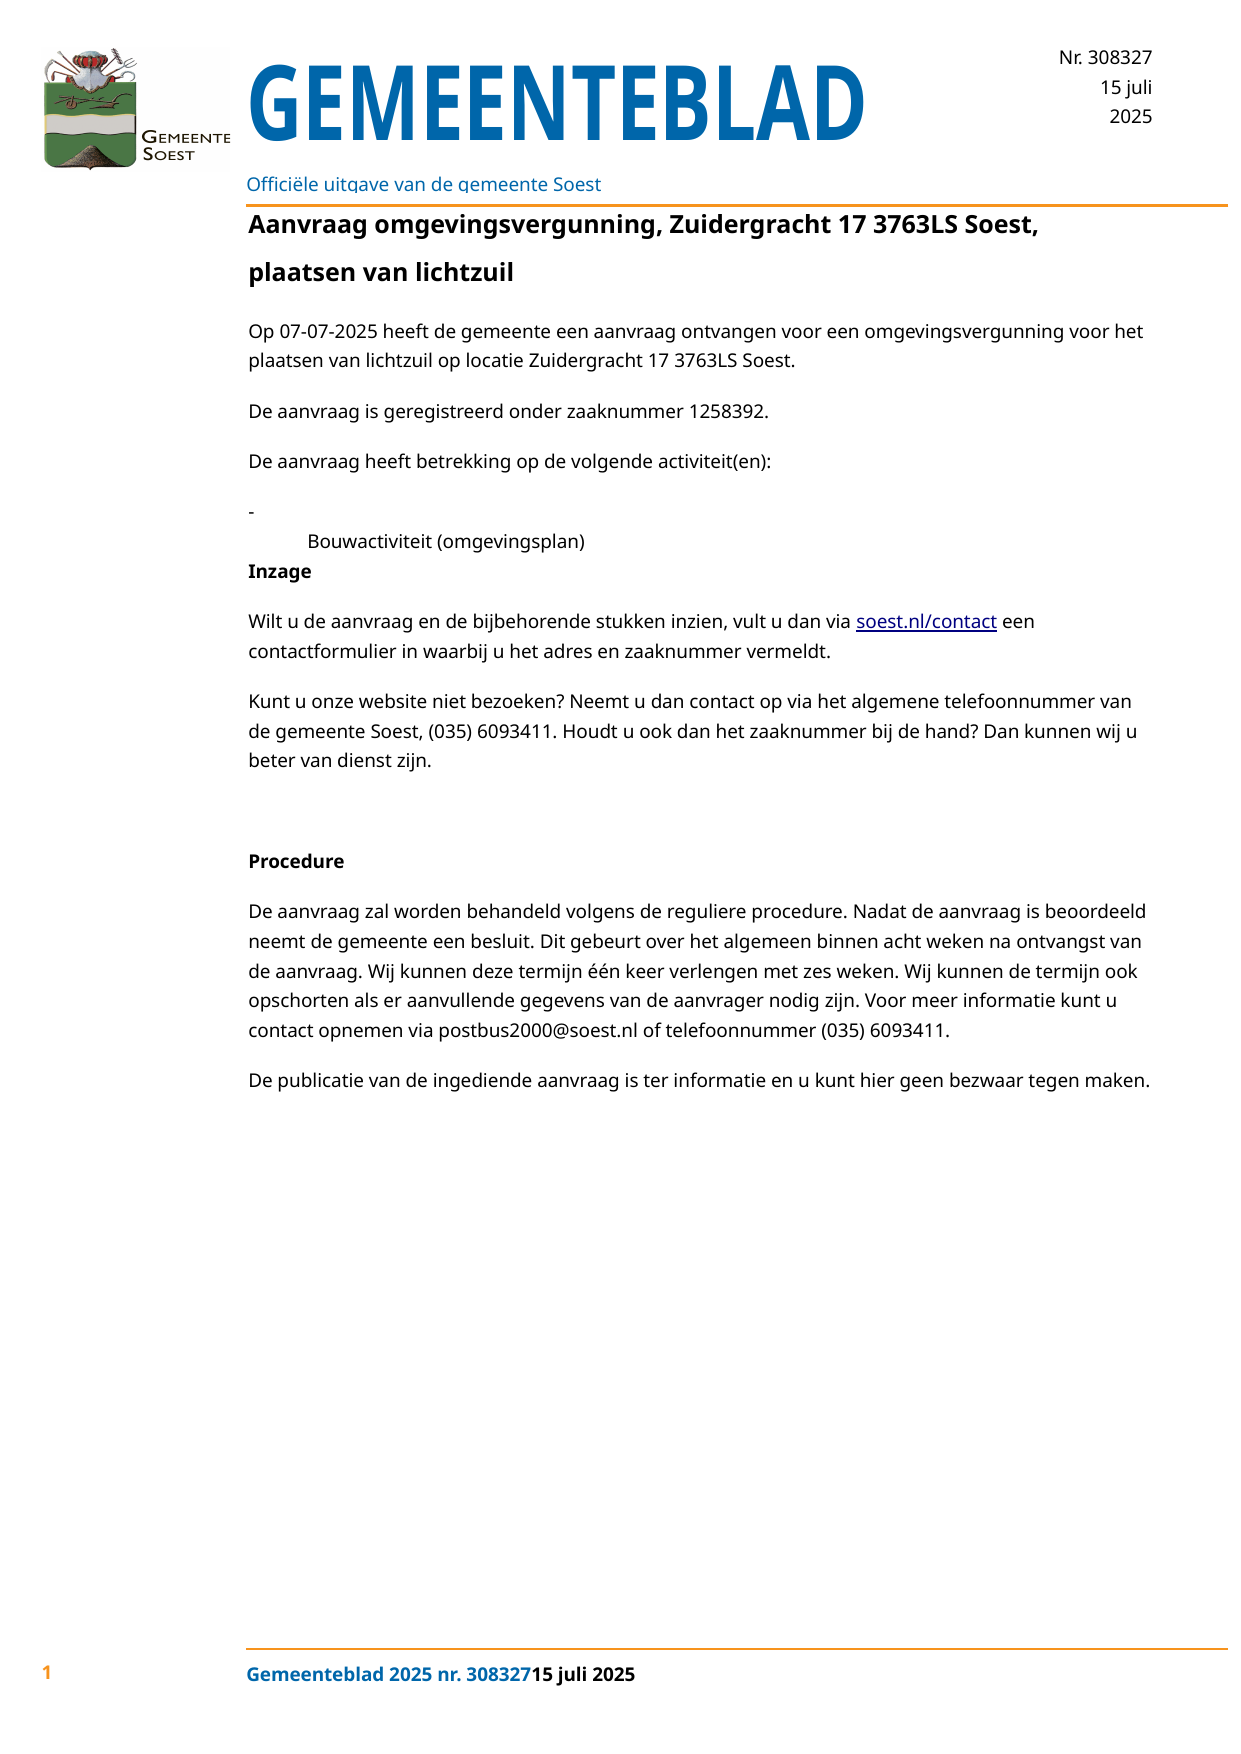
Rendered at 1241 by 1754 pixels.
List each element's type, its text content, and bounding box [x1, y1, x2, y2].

text De aanvraag zal worden behandeld volgens de reguliere procedure. Nadat de aanvraag is beoordeeld neemt de gemeente een besluit. Dit gebeurt over het algemeen binnen acht weken na ontvangst van de aanvraag. Wij kunnen deze termijn één keer verlengen met zes weken. Wij kunnen de termijn ook opschorten als er aanvullende gegevens van de aanvrager nodig zijn. Voor meer informatie kunt u contact opnemen via postbus2000@soest.nl of telefoonnummer (035) 6093411. [248, 899, 1152, 1043]
text Wilt u de aanvraag en de bijbehorende stukken inzien, vult u dan via soest.nl/contact een contactformulier in waarbij u het adres en zaaknummer vermeldt. [248, 608, 1152, 664]
text Procedure [248, 848, 1152, 874]
text Inzage [248, 558, 1152, 584]
text De aanvraag is geregistreerd onder zaaknummer 1258392. [248, 398, 1152, 424]
text Op 07-07-2025 heeft de gemeente een aanvraag ontvangen voor een omgevingsvergunning voor het plaatsen van lichtzuil op locatie Zuidergracht 17 3763LS Soest. [248, 318, 1152, 373]
text Aanvraag omgevingsvergunning, Zuidergracht 17 3763LS Soest, plaatsen van lichtzuil [248, 207, 1152, 288]
text De aanvraag heeft betrekking op de volgende activiteit(en): [248, 448, 1152, 474]
text De publicatie van de ingediende aanvraag is ter informatie en u kunt hier geen bezwaar tegen maken. [248, 1067, 1152, 1093]
list Bouwactiviteit (omgevingsplan) [248, 528, 1152, 554]
picture [41, 47, 231, 172]
text Kunt u onze website niet bezoeken? Neemt u dan contact op via het algemene telefoonnummer van de gemeente Soest, (035) 6093411. Houdt u ook dan het zaaknummer bij de hand? Dan kunnen wij u beter van dienst zijn. [248, 688, 1152, 773]
